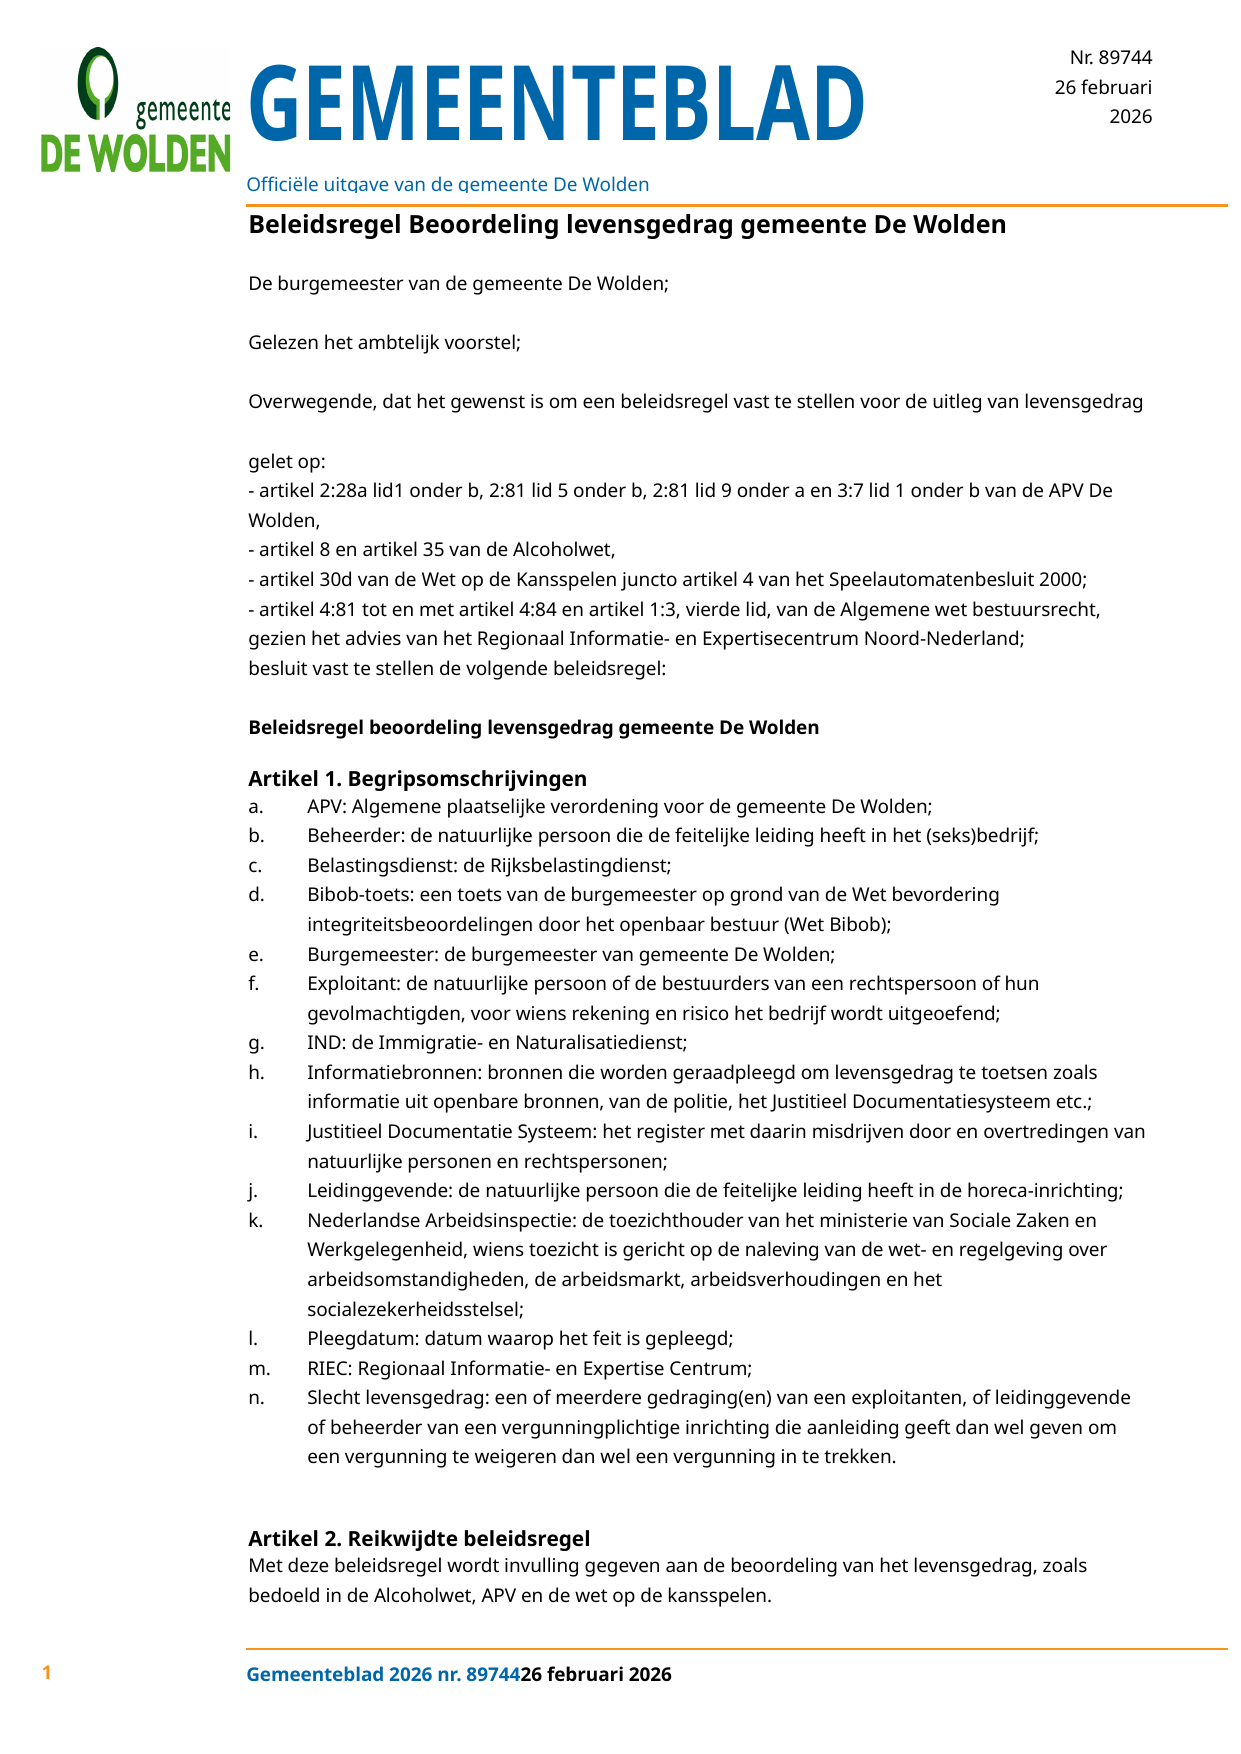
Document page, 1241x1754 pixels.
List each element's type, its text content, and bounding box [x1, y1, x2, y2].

list Leidinggevende: de natuurlijke persoon die de feitelijke leiding heeft in de horeca-inrichting; [248, 1177, 1152, 1203]
list Bibob-toets: een toets van de burgemeester op grond van de Wet bevordering integriteitsbeoordelingen door het openbaar bestuur (Wet Bibob); [248, 882, 1152, 937]
text - artikel 4:81 tot en met artikel 4:84 en artikel 1:3, vierde lid, van de Algemene wet bestuursrecht, [248, 596, 1152, 621]
list Slecht levensgedrag: een of meerdere gedraging(en) van een exploitanten, of leidinggevende of beheerder van een vergunningplichtige inrichting die aanleiding geeft dan wel geven om een vergunning te weigeren dan wel een vergunning in te trekken. [248, 1384, 1152, 1469]
text Overwegende, dat het gewenst is om een beleidsregel vast te stellen voor de uitleg van levensgedrag [248, 389, 1152, 414]
text Beleidsregel beoordeling levensgedrag gemeente De Wolden [248, 714, 1152, 740]
text - artikel 2:28a lid1 onder b, 2:81 lid 5 onder b, 2:81 lid 9 onder a en 3:7 lid 1 onder b van de APV De Wolden, [248, 477, 1152, 533]
text gelet op: [248, 448, 1152, 473]
list Beheerder: de natuurlijke persoon die de feitelijke leiding heeft in het (seks)bedrijf; [248, 822, 1152, 848]
list Pleegdatum: datum waarop het feit is gepleegd; [248, 1325, 1152, 1351]
text Artikel 1. Begripsomschrijvingen [248, 764, 1152, 793]
list Nederlandse Arbeidsinspectie: de toezichthouder van het ministerie van Sociale Zaken en Werkgelegenheid, wiens toezicht is gericht op de naleving van de wet- en regelgeving over arbeidsomstandigheden, de arbeidsmarkt, arbeidsverhoudingen en het socialezekerheidsstelsel; [248, 1207, 1152, 1322]
list RIEC: Regionaal Informatie- en Expertise Centrum; [248, 1355, 1152, 1381]
picture [41, 47, 231, 172]
text De burgemeester van de gemeente De Wolden; [248, 270, 1152, 296]
list Informatiebronnen: bronnen die worden geraadpleegd om levensgedrag te toetsen zoals informatie uit openbare bronnen, van de politie, het Justitieel Documentatiesysteem etc.; [248, 1059, 1152, 1114]
list APV: Algemene plaatselijke verordening voor de gemeente De Wolden; [248, 793, 1152, 819]
text Artikel 2. Reikwijdte beleidsregel [248, 1524, 1152, 1552]
list IND: de Immigratie- en Naturalisatiedienst; [248, 1029, 1152, 1055]
list Justitieel Documentatie Systeem: het register met daarin misdrijven door en overtredingen van natuurlijke personen en rechtspersonen; [248, 1118, 1152, 1174]
list Exploitant: de natuurlijke persoon of de bestuurders van een rechtspersoon of hun gevolmachtigden, voor wiens rekening en risico het bedrijf wordt uitgeoefend; [248, 970, 1152, 1026]
text Beleidsregel Beoordeling levensgedrag gemeente De Wolden [248, 207, 1152, 241]
text - artikel 8 en artikel 35 van de Alcoholwet, [248, 537, 1152, 562]
list Belastingsdienst: de Rijksbelastingdienst; [248, 852, 1152, 878]
text Met deze beleidsregel wordt invulling gegeven aan de beoordeling van het levensgedrag, zoals bedoeld in de Alcoholwet, APV en de wet op de kansspelen. [248, 1552, 1152, 1607]
list Burgemeester: de burgemeester van gemeente De Wolden; [248, 941, 1152, 967]
text - artikel 30d van de Wet op de Kansspelen juncto artikel 4 van het Speelautomatenbesluit 2000; [248, 566, 1152, 592]
text besluit vast te stellen de volgende beleidsregel: [248, 655, 1152, 681]
text Gelezen het ambtelijk voorstel; [248, 329, 1152, 355]
text gezien het advies van het Regionaal Informatie- en Expertisecentrum Noord-Nederland; [248, 625, 1152, 651]
